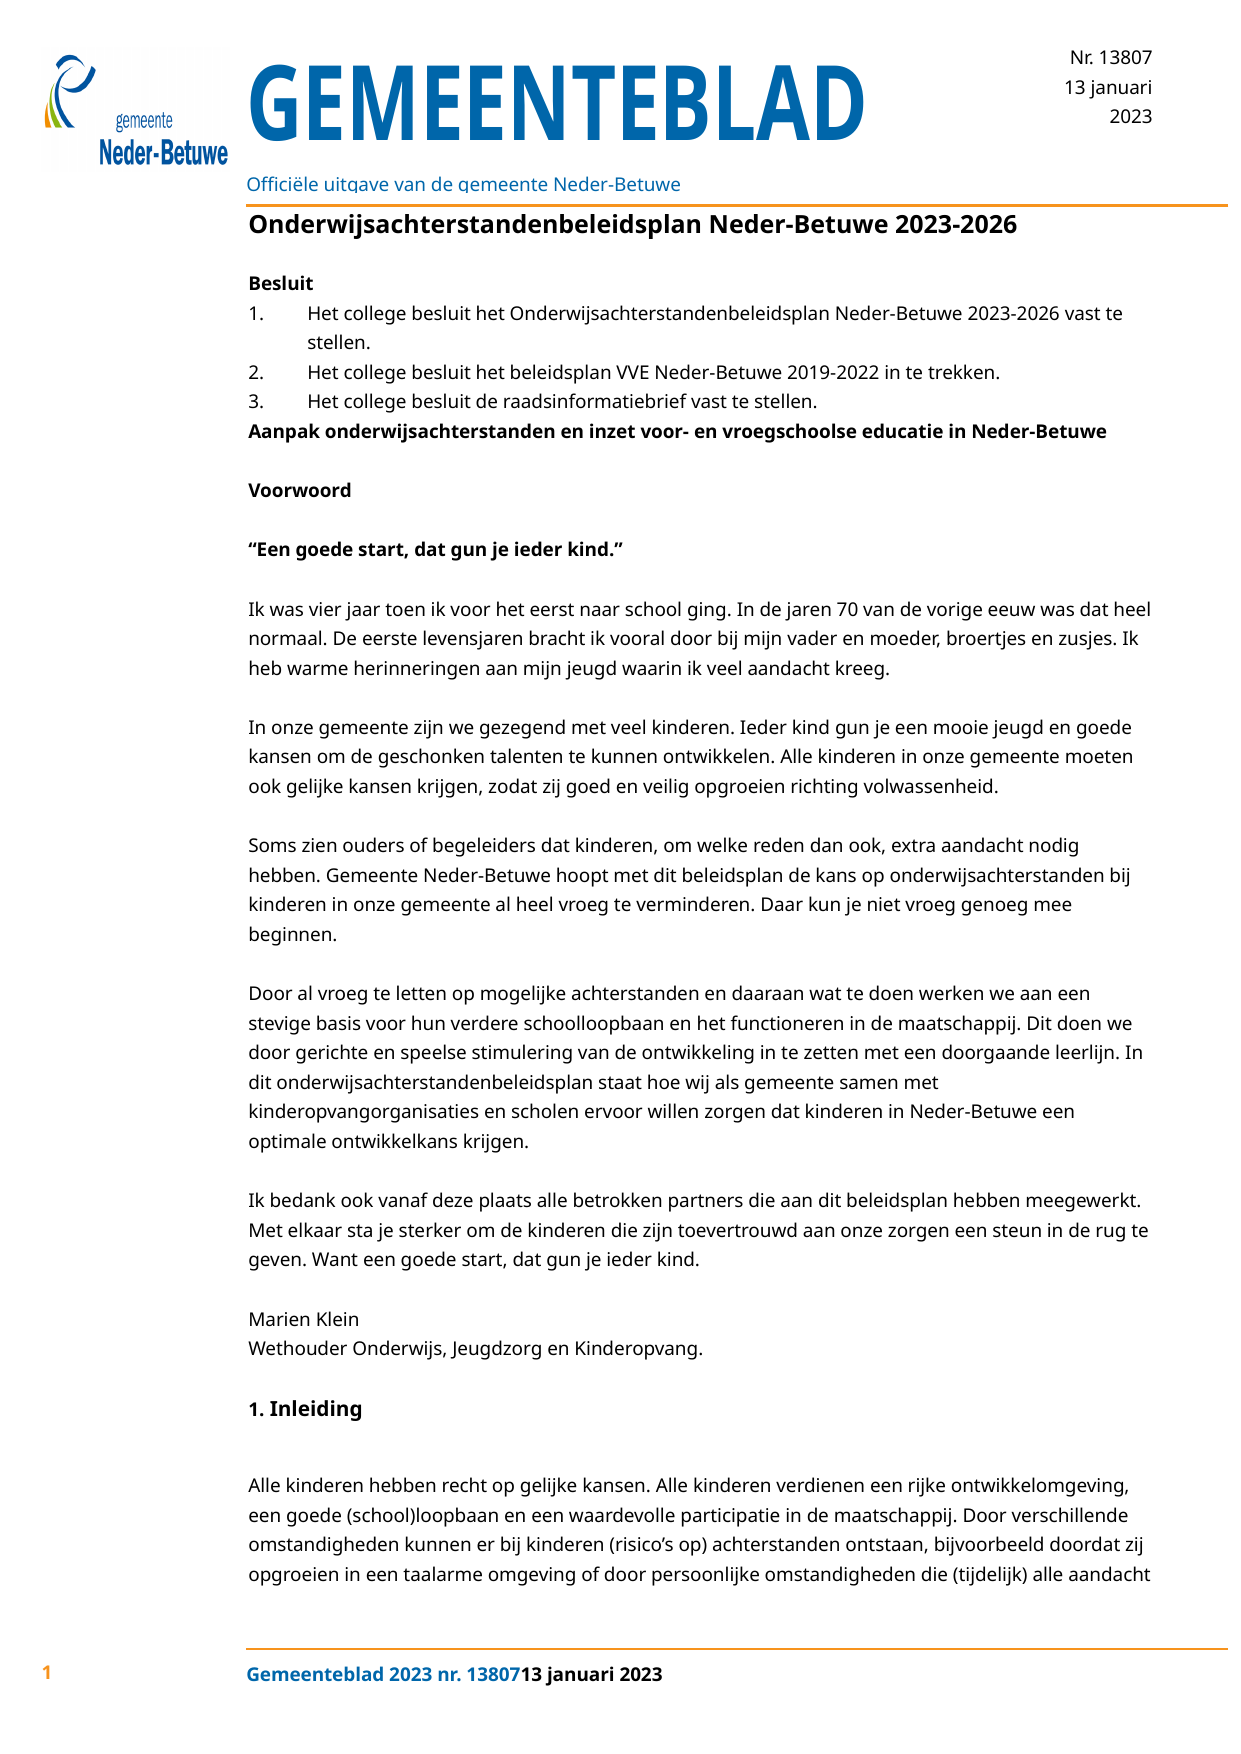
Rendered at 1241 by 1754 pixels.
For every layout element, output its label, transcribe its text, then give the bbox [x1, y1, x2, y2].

text Ik was vier jaar toen ik voor het eerst naar school ging. In de jaren 70 van de vorige eeuw was dat heel normaal. De eerste levensjaren bracht ik vooral door bij mijn vader en moeder, broertjes en zusjes. Ik heb warme herinneringen aan mijn jeugd waarin ik veel aandacht kreeg. [248, 596, 1152, 681]
text Alle kinderen hebben recht op gelijke kansen. Alle kinderen verdienen een rijke ontwikkelomgeving, een goede (school)loopbaan en een waardevolle participatie in de maatschappij. Door verschillende omstandigheden kunnen er bij kinderen (risico’s op) achterstanden ontstaan, bijvoorbeeld doordat zij opgroeien in een taalarme omgeving of door persoonlijke omstandigheden die (tijdelijk) alle aandacht [248, 1472, 1152, 1587]
text Marien Klein [248, 1306, 1152, 1331]
text In onze gemeente zijn we gezegend met veel kinderen. Ieder kind gun je een mooie jeugd en goede kansen om de geschonken talenten te kunnen ontwikkelen. Alle kinderen in onze gemeente moeten ook gelijke kansen krijgen, zodat zij goed en veilig opgroeien richting volwassenheid. [248, 714, 1152, 799]
text Onderwijsachterstandenbeleidsplan Neder-Betuwe 2023-2026 [248, 207, 1152, 241]
text Wethouder Onderwijs, Jeugdzorg en Kinderopvang. [248, 1335, 1152, 1361]
text “Een goede start, dat gun je ieder kind.” [248, 537, 1152, 562]
text Voorwoord [248, 477, 1152, 503]
text Aanpak onderwijsachterstanden en inzet voor- en vroegschoolse educatie in Neder-Betuwe [248, 418, 1152, 444]
list Het college besluit het Onderwijsachterstandenbeleidsplan Neder-Betuwe 2023-2026 vast te stellen. [248, 300, 1152, 355]
text Ik bedank ook vanaf deze plaats alle betrokken partners die aan dit beleidsplan hebben meegewerkt. Met elkaar sta je sterker om de kinderen die zijn toevertrouwd aan onze zorgen een steun in de rug te geven. Want een goede start, dat gun je ieder kind. [248, 1187, 1152, 1272]
text Besluit [248, 270, 1152, 296]
list Het college besluit het beleidsplan VVE Neder-Betuwe 2019-2022 in te trekken. [248, 359, 1152, 385]
text Door al vroeg te letten op mogelijke achterstanden en daaraan wat te doen werken we aan een stevige basis voor hun verdere schoolloopbaan en het functioneren in de maatschappij. Dit doen we door gerichte en speelse stimulering van de ontwikkeling in te zetten met een doorgaande leerlijn. In dit onderwijsachterstandenbeleidsplan staat hoe wij als gemeente samen met kinderopvangorganisaties en scholen ervoor willen zorgen dat kinderen in Neder-Betuwe een optimale ontwikkelkans krijgen. [248, 980, 1152, 1154]
picture [41, 47, 231, 172]
text Soms zien ouders of begeleiders dat kinderen, om welke reden dan ook, extra aandacht nodig hebben. Gemeente Neder-Betuwe hoopt met dit beleidsplan de kans op onderwijsachterstanden bij kinderen in onze gemeente al heel vroeg te verminderen. Daar kun je niet vroeg genoeg mee beginnen. [248, 832, 1152, 947]
list Het college besluit de raadsinformatiebrief vast te stellen. [248, 389, 1152, 414]
text 1. Inleiding [248, 1394, 1152, 1423]
